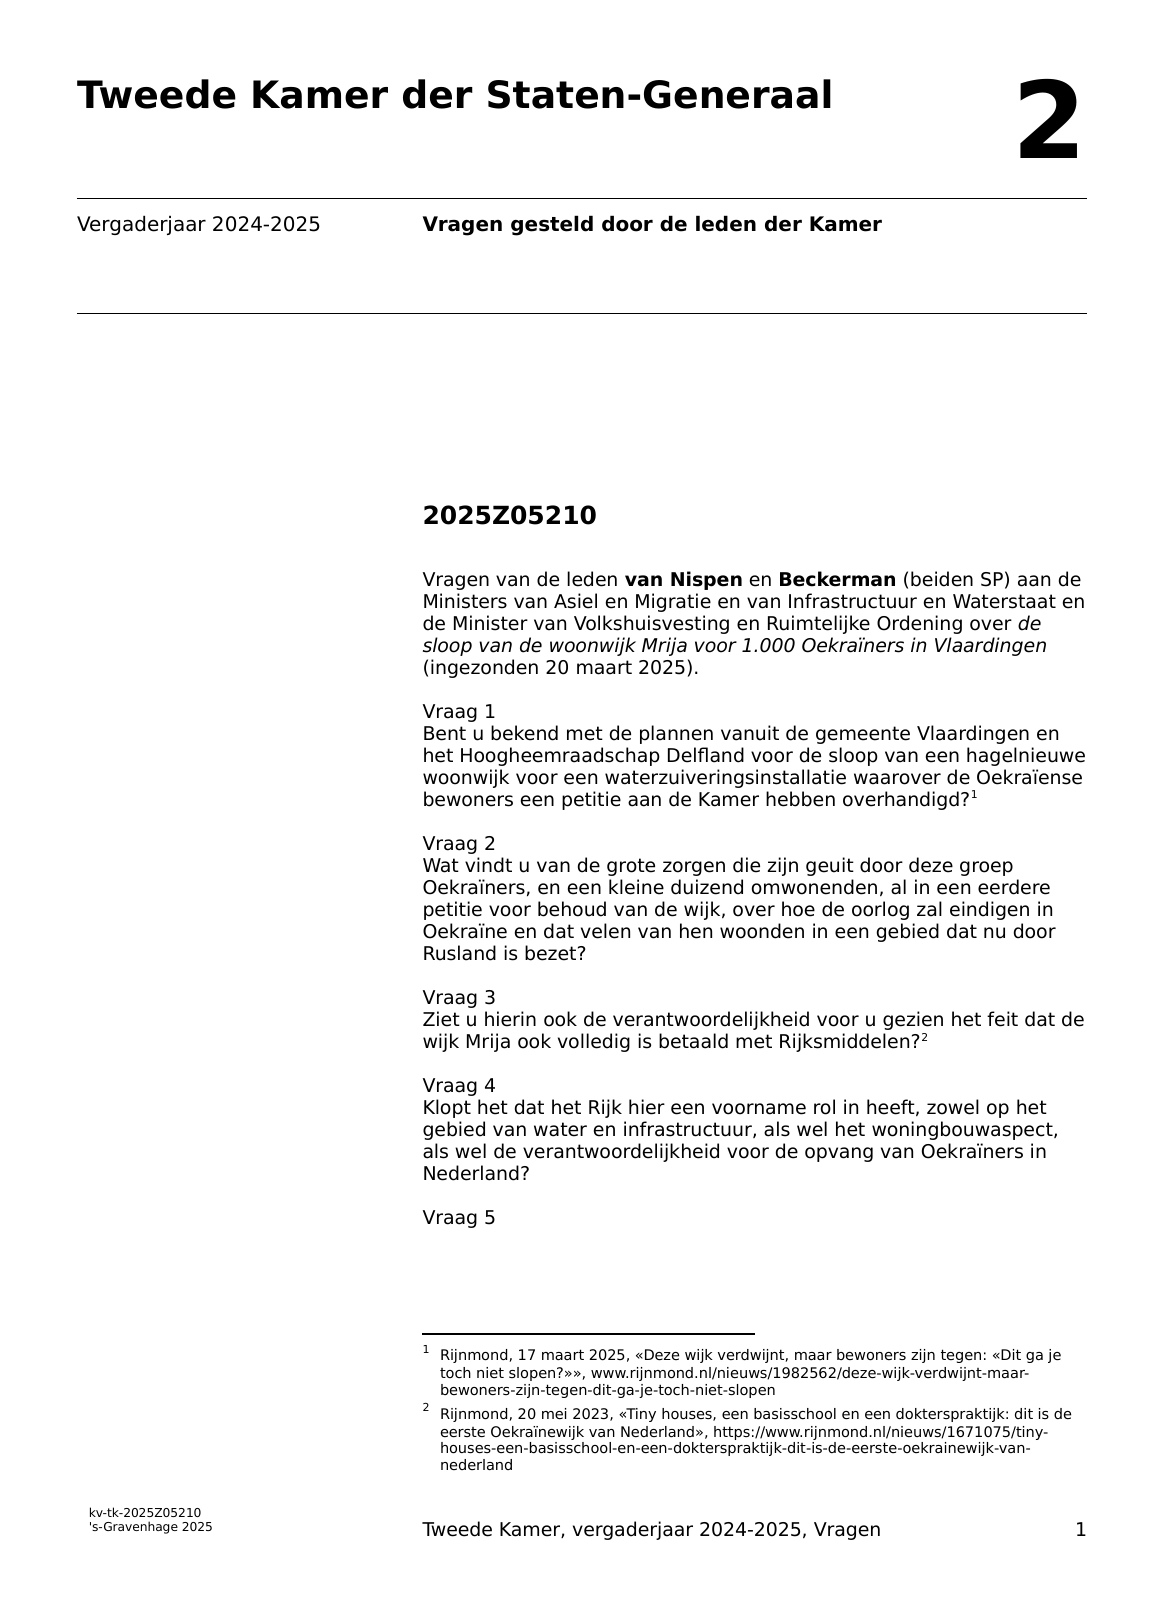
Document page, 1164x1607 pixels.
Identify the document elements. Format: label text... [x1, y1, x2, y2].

text Vraag 4 [422, 1075, 1087, 1097]
text Bent u bekend met de plannen vanuit de gemeente Vlaardingen en het Hoogheemraadschap Delfland voor de sloop van een hagelnieuwe woonwijk voor een waterzuiveringsinstallatie waarover de Oekraïense bewoners een petitie aan de Kamer hebben overhandigd? [422, 723, 1087, 811]
table_cell Vergaderjaar 2024-2025 [77, 199, 422, 313]
table_header Tweede Kamer der Staten-Generaal [77, 59, 886, 198]
text Ziet u hierin ook de verantwoordelijkheid voor u gezien het feit dat de wijk Mrija ook volledig is betaald met Rijksmiddelen? [422, 1009, 1087, 1053]
text Wat vindt u van de grote zorgen die zijn geuit door deze groep Oekraïners, en een kleine duizend omwonenden, al in een eerdere petitie voor behoud van de wijk, over hoe de oorlog zal eindigen in Oekraïne en dat velen van hen woonden in een gebied dat nu door Rusland is bezet? [422, 855, 1087, 965]
text Klopt het dat het Rijk hier een voorname rol in heeft, zowel op het gebied van water en infrastructuur, als wel het woningbouwaspect, als wel de verantwoordelijkheid voor de opvang van Oekraïners in Nederland? [422, 1097, 1087, 1185]
text 2025Z05210 [422, 501, 1087, 531]
text Vraag 1 [422, 701, 1087, 723]
text Vraag 5 [422, 1207, 1087, 1229]
text kv-tk-2025Z05210 [88, 1506, 323, 1520]
table_cell Vragen gesteld door de leden der Kamer [422, 199, 1087, 313]
text Rijnmond, 17 maart 2025, «Deze wijk verdwijnt, maar bewoners zijn tegen: «Dit ga je toch niet slopen?»», www.rijnmond.nl/nieuws/1982562/deze-wijk-verdwijnt-maar-bewoners-zijn-tegen-dit-ga-je-toch-niet-slopen [422, 1343, 1087, 1399]
text Vraag 2 [422, 833, 1087, 855]
text Vraag 3 [422, 987, 1087, 1009]
text 's-Gravenhage 2025 [88, 1520, 323, 1534]
text Vragen van de leden van Nispen en Beckerman (beiden SP) aan de Ministers van Asiel en Migratie en van Infrastructuur en Waterstaat en de Minister van Volkshuisvesting en Ruimtelijke Ordening over de sloop van de woonwijk Mrija voor 1.000 Oekraïners in Vlaardingen (ingezonden 20 maart 2025). [422, 569, 1087, 679]
text Rijnmond, 20 mei 2023, «Tiny houses, een basisschool en een dokterspraktijk: dit is de eerste Oekraïnewijk van Nederland», https://www.rijnmond.nl/nieuws/1671075/tiny-houses-een-basisschool-en-een-dokterspraktijk-dit-is-de-eerste-oekrainewijk-van-nederland [422, 1402, 1087, 1474]
table_header 2 [886, 59, 1087, 198]
